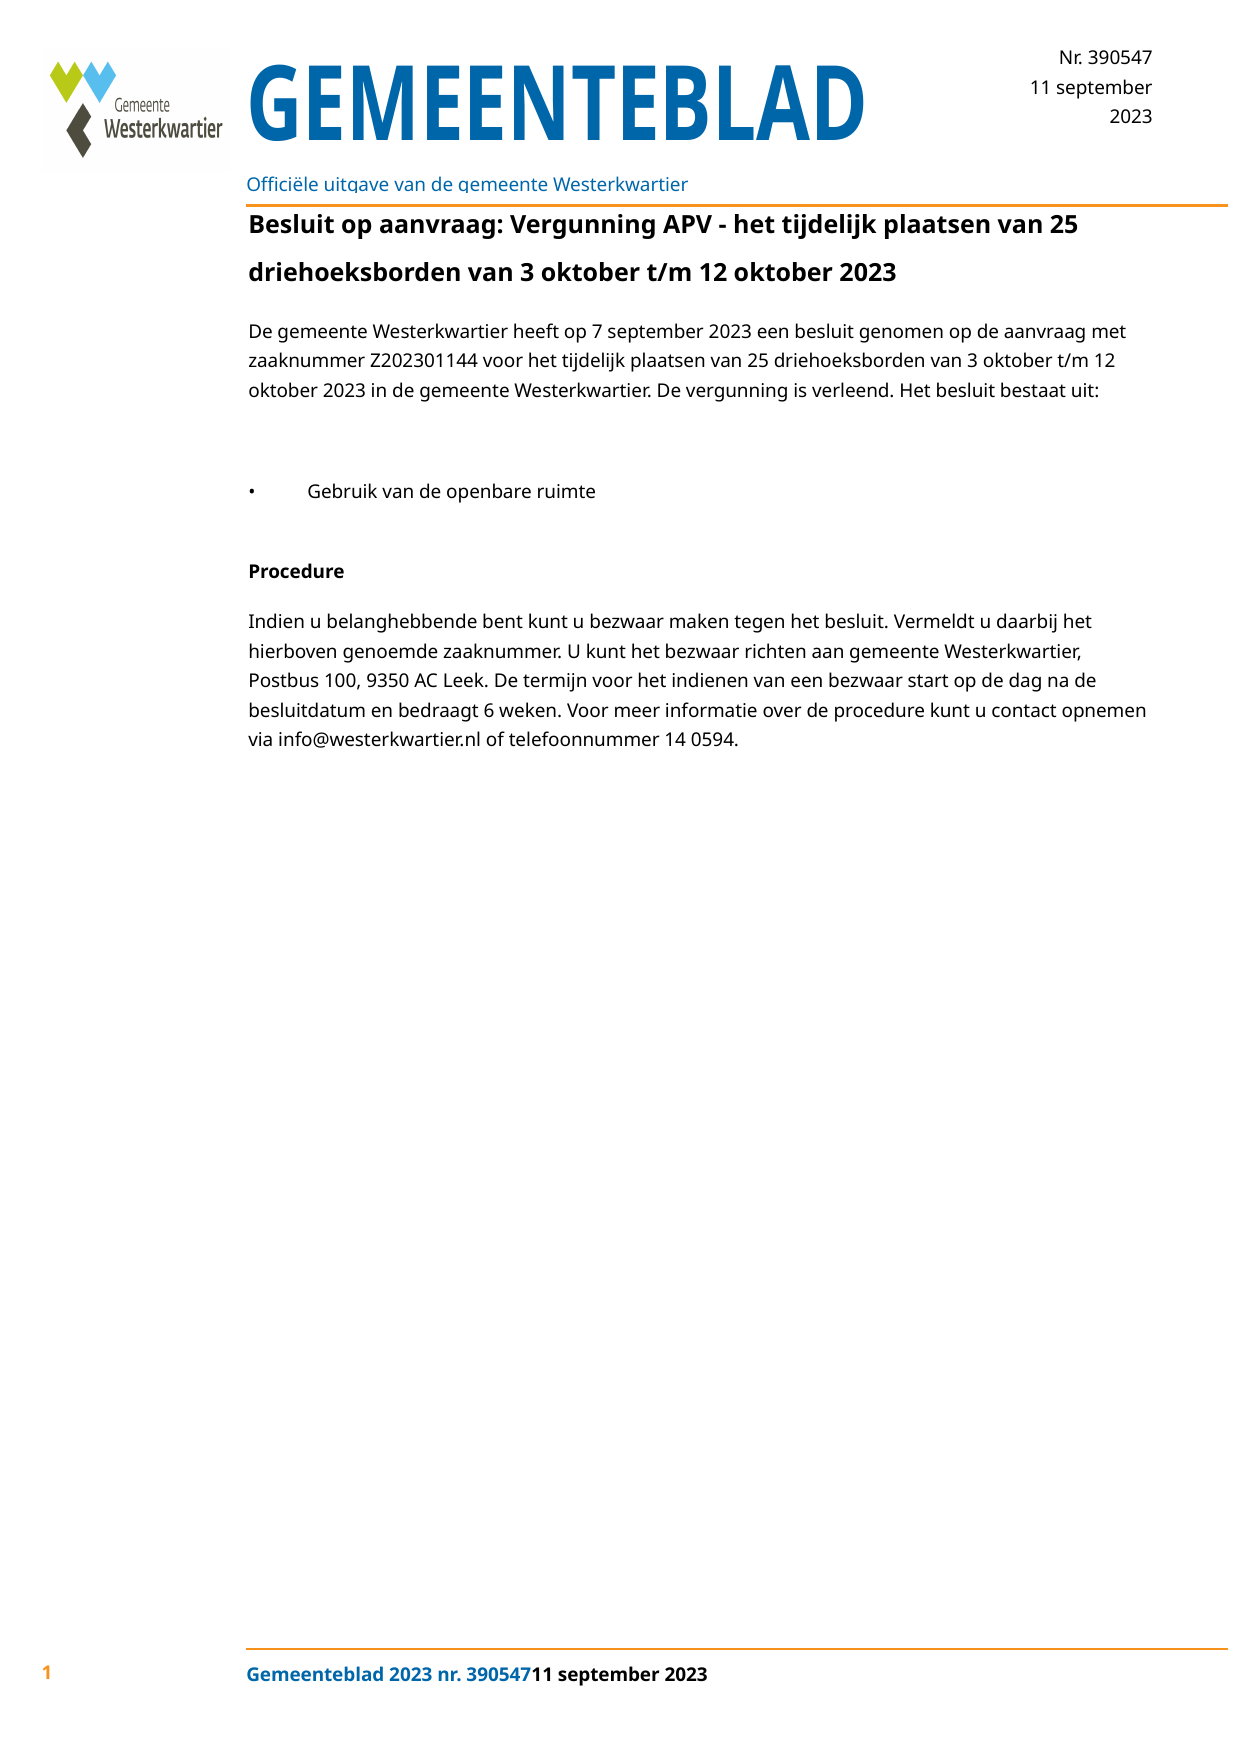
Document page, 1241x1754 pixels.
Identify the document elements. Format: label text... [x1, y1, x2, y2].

list Gebruik van de openbare ruimte [248, 478, 1152, 504]
text Procedure [248, 558, 1152, 584]
text Indien u belanghebbende bent kunt u bezwaar maken tegen het besluit. Vermeldt u daarbij het hierboven genoemde zaaknummer. U kunt het bezwaar richten aan gemeente Westerkwartier, Postbus 100, 9350 AC Leek. De termijn voor het indienen van een bezwaar start op de dag na de besluitdatum en bedraagt 6 weken. Voor meer informatie over de procedure kunt u contact opnemen via info@westerkwartier.nl of telefoonnummer 14 0594. [248, 608, 1152, 752]
picture [41, 47, 231, 172]
text Besluit op aanvraag: Vergunning APV - het tijdelijk plaatsen van 25 driehoeksborden van 3 oktober t/m 12 oktober 2023 [248, 207, 1152, 288]
text De gemeente Westerkwartier heeft op 7 september 2023 een besluit genomen op de aanvraag met zaaknummer Z202301144 voor het tijdelijk plaatsen van 25 driehoeksborden van 3 oktober t/m 12 oktober 2023 in de gemeente Westerkwartier. De vergunning is verleend. Het besluit bestaat uit: [248, 318, 1152, 403]
